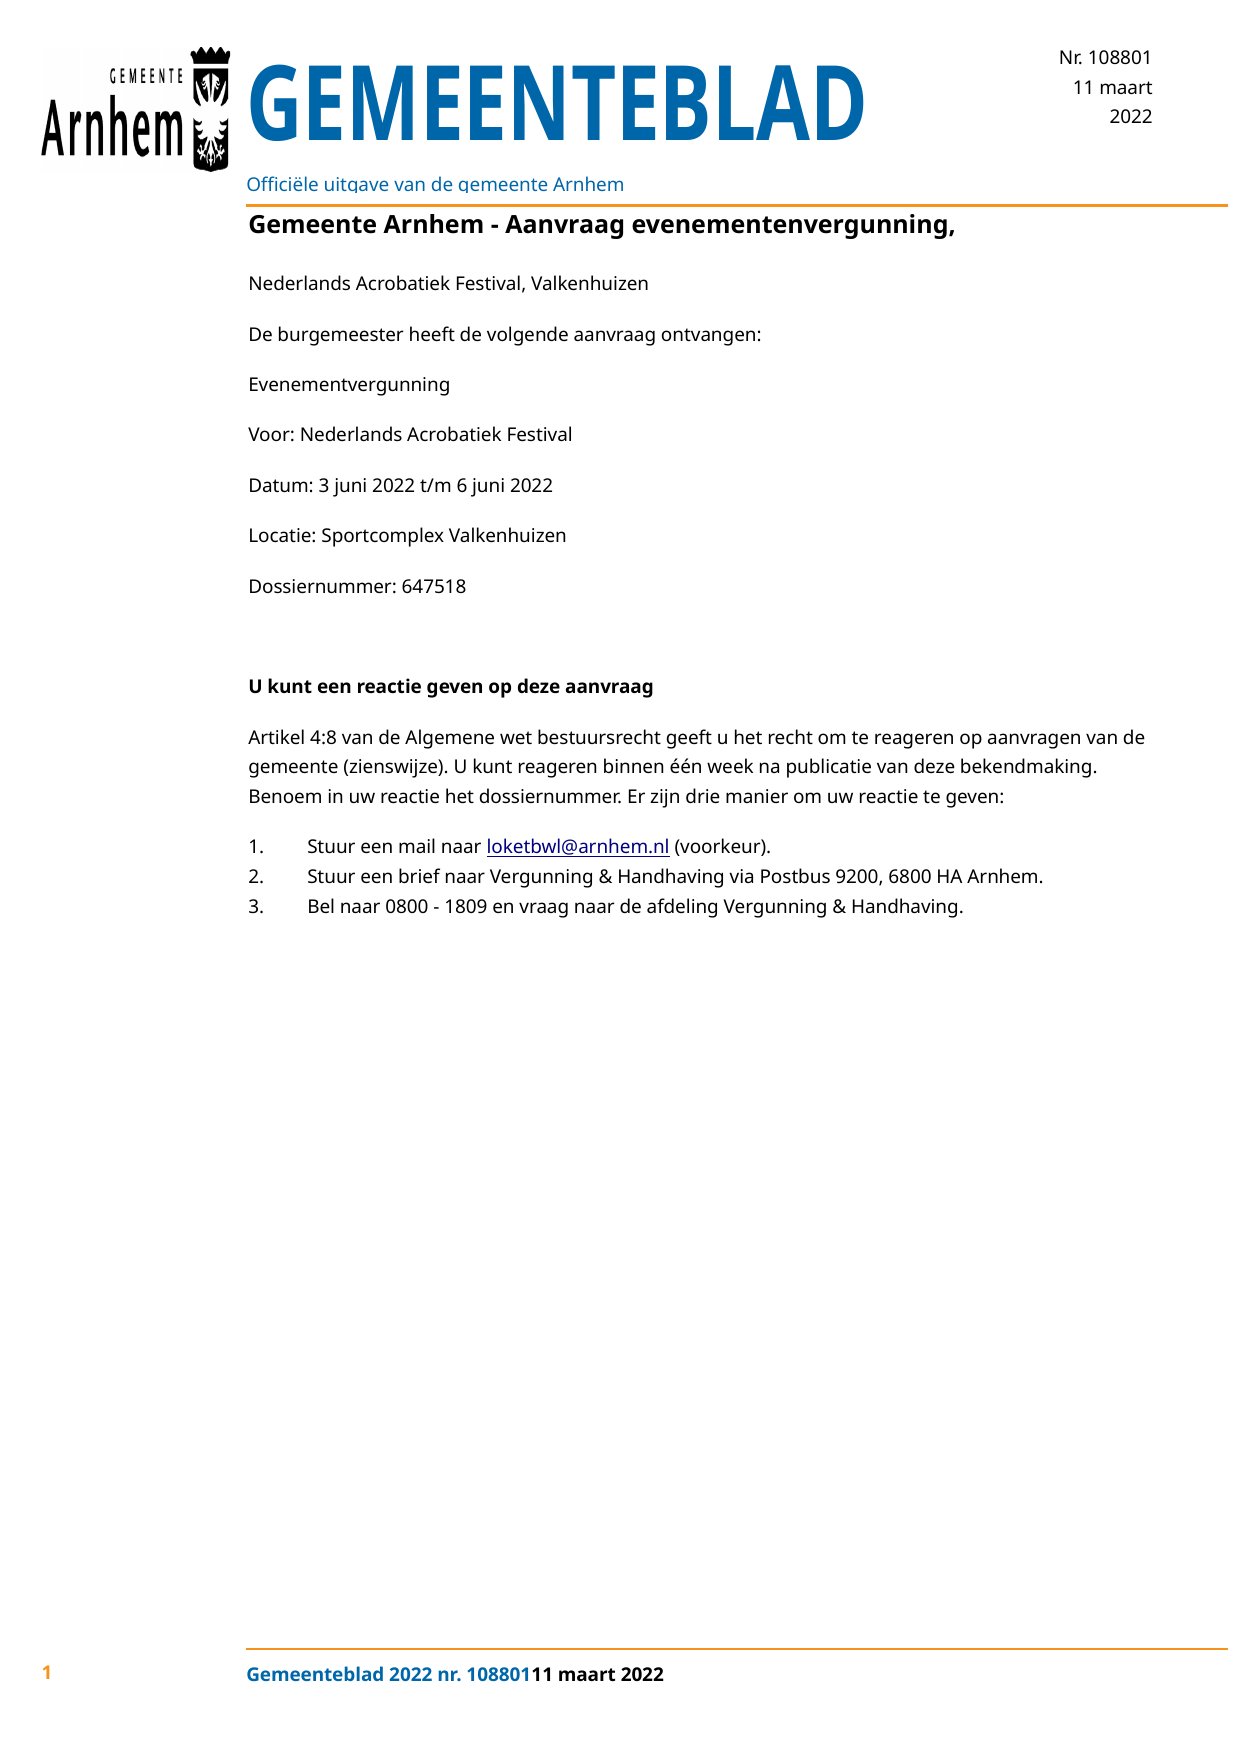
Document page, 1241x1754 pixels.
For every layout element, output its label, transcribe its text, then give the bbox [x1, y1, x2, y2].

text Locatie: Sportcomplex Valkenhuizen [248, 522, 1152, 548]
picture [41, 47, 231, 172]
text De burgemeester heeft de volgende aanvraag ontvangen: [248, 321, 1152, 346]
list Bel naar 0800 - 1809 en vraag naar de afdeling Vergunning & Handhaving. [248, 893, 1152, 918]
text U kunt een reactie geven op deze aanvraag [248, 674, 1152, 699]
text Datum: 3 juni 2022 t/m 6 juni 2022 [248, 472, 1152, 498]
text Artikel 4:8 van de Algemene wet bestuursrecht geeft u het recht om te reageren op aanvragen van de gemeente (zienswijze). U kunt reageren binnen één week na publicatie van deze bekendmaking. Benoem in uw reactie het dossiernummer. Er zijn drie manier om uw reactie te geven: [248, 724, 1152, 809]
text Nederlands Acrobatiek Festival, Valkenhuizen [248, 270, 1152, 296]
text Voor: Nederlands Acrobatiek Festival [248, 422, 1152, 447]
list Stuur een mail naar loketbwl@arnhem.nl (voorkeur). [248, 834, 1152, 859]
list Stuur een brief naar Vergunning & Handhaving via Postbus 9200, 6800 HA Arnhem. [248, 863, 1152, 889]
text Gemeente Arnhem - Aanvraag evenementenvergunning, [248, 207, 1152, 241]
text Evenementvergunning [248, 371, 1152, 397]
text Dossiernummer: 647518 [248, 573, 1152, 598]
